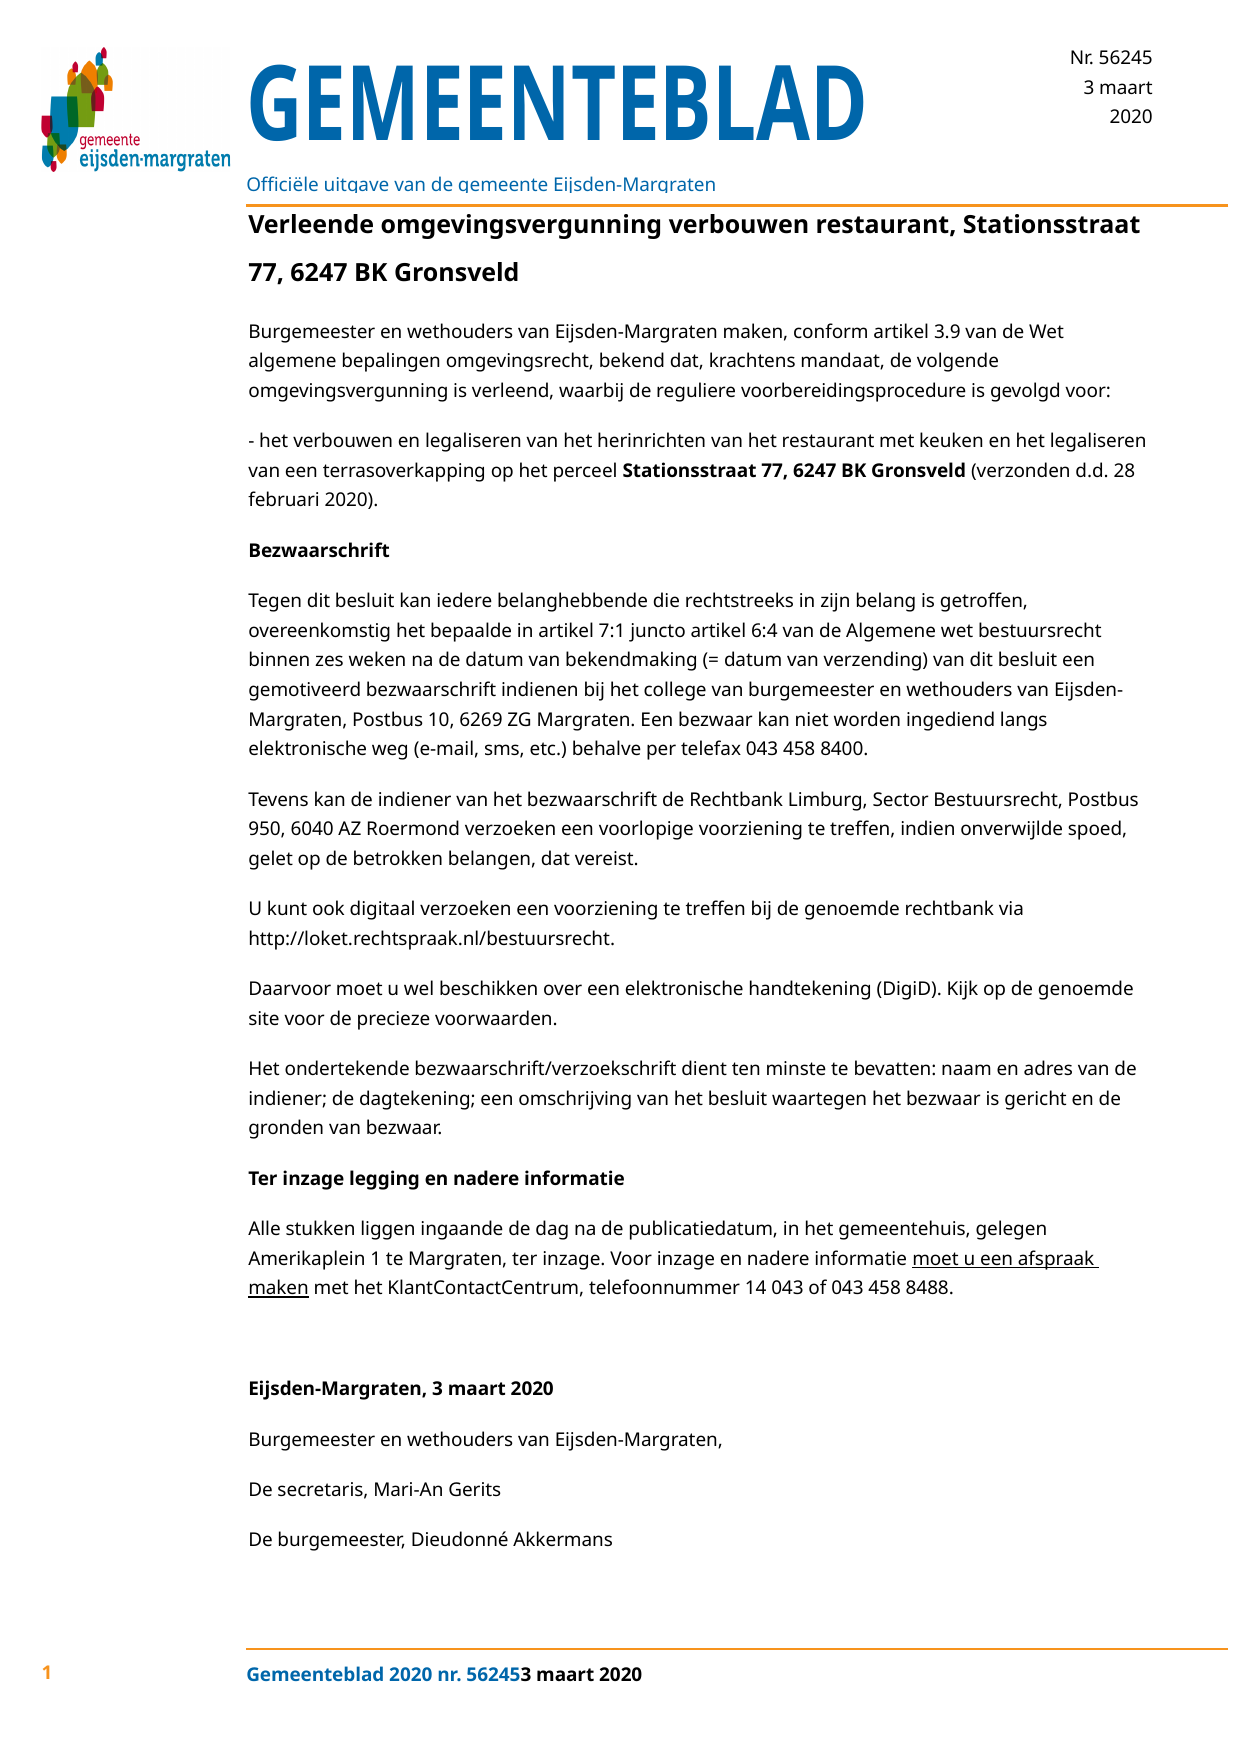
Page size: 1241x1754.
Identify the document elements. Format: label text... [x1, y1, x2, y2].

picture [41, 47, 231, 172]
text Bezwaarschrift [248, 537, 1152, 563]
text U kunt ook digitaal verzoeken een voorziening te treffen bij de genoemde rechtbank via http://loket.rechtspraak.nl/bestuursrecht. [248, 895, 1152, 951]
text Eijsden-Margraten, 3 maart 2020 [248, 1375, 1152, 1401]
text Burgemeester en wethouders van Eijsden-Margraten, [248, 1426, 1152, 1452]
text Het ondertekende bezwaarschrift/verzoekschrift dient ten minste te bevatten: naam en adres van de indiener; de dagtekening; een omschrijving van het besluit waartegen het bezwaar is gericht en de gronden van bezwaar. [248, 1055, 1152, 1140]
text Verleende omgevingsvergunning verbouwen restaurant, Stationsstraat 77, 6247 BK Gronsveld [248, 207, 1152, 288]
text De burgemeester, Dieudonné Akkermans [248, 1527, 1152, 1552]
text Tevens kan de indiener van het bezwaarschrift de Rechtbank Limburg, Sector Bestuursrecht, Postbus 950, 6040 AZ Roermond verzoeken een voorlopige voorziening te treffen, indien onverwijlde spoed, gelet op de betrokken belangen, dat vereist. [248, 786, 1152, 871]
text Alle stukken liggen ingaande de dag na de publicatiedatum, in het gemeentehuis, gelegen Amerikaplein 1 te Margraten, ter inzage. Voor inzage en nadere informatie moet u een afspraak maken met het KlantContactCentrum, telefoonnummer 14 043 of 043 458 8488. [248, 1215, 1152, 1300]
text De secretaris, Mari-An Gerits [248, 1476, 1152, 1502]
text - het verbouwen en legaliseren van het herinrichten van het restaurant met keuken en het legaliseren van een terrasoverkapping op het perceel Stationsstraat 77, 6247 BK Gronsveld (verzonden d.d. 28 februari 2020). [248, 427, 1152, 512]
text Burgemeester en wethouders van Eijsden-Margraten maken, conform artikel 3.9 van de Wet algemene bepalingen omgevingsrecht, bekend dat, krachtens mandaat, de volgende omgevingsvergunning is verleend, waarbij de reguliere voorbereidingsprocedure is gevolgd voor: [248, 318, 1152, 403]
text Tegen dit besluit kan iedere belanghebbende die rechtstreeks in zijn belang is getroffen, overeenkomstig het bepaalde in artikel 7:1 juncto artikel 6:4 van de Algemene wet bestuursrecht binnen zes weken na de datum van bekendmaking (= datum van verzending) van dit besluit een gemotiveerd bezwaarschrift indienen bij het college van burgemeester en wethouders van Eijsden-Margraten, Postbus 10, 6269 ZG Margraten. Een bezwaar kan niet worden ingediend langs elektronische weg (e-mail, sms, etc.) behalve per telefax 043 458 8400. [248, 587, 1152, 761]
text Daarvoor moet u wel beschikken over een elektronische handtekening (DigiD). Kijk op de genoemde site voor de precieze voorwaarden. [248, 975, 1152, 1031]
text Ter inzage legging en nadere informatie [248, 1165, 1152, 1191]
